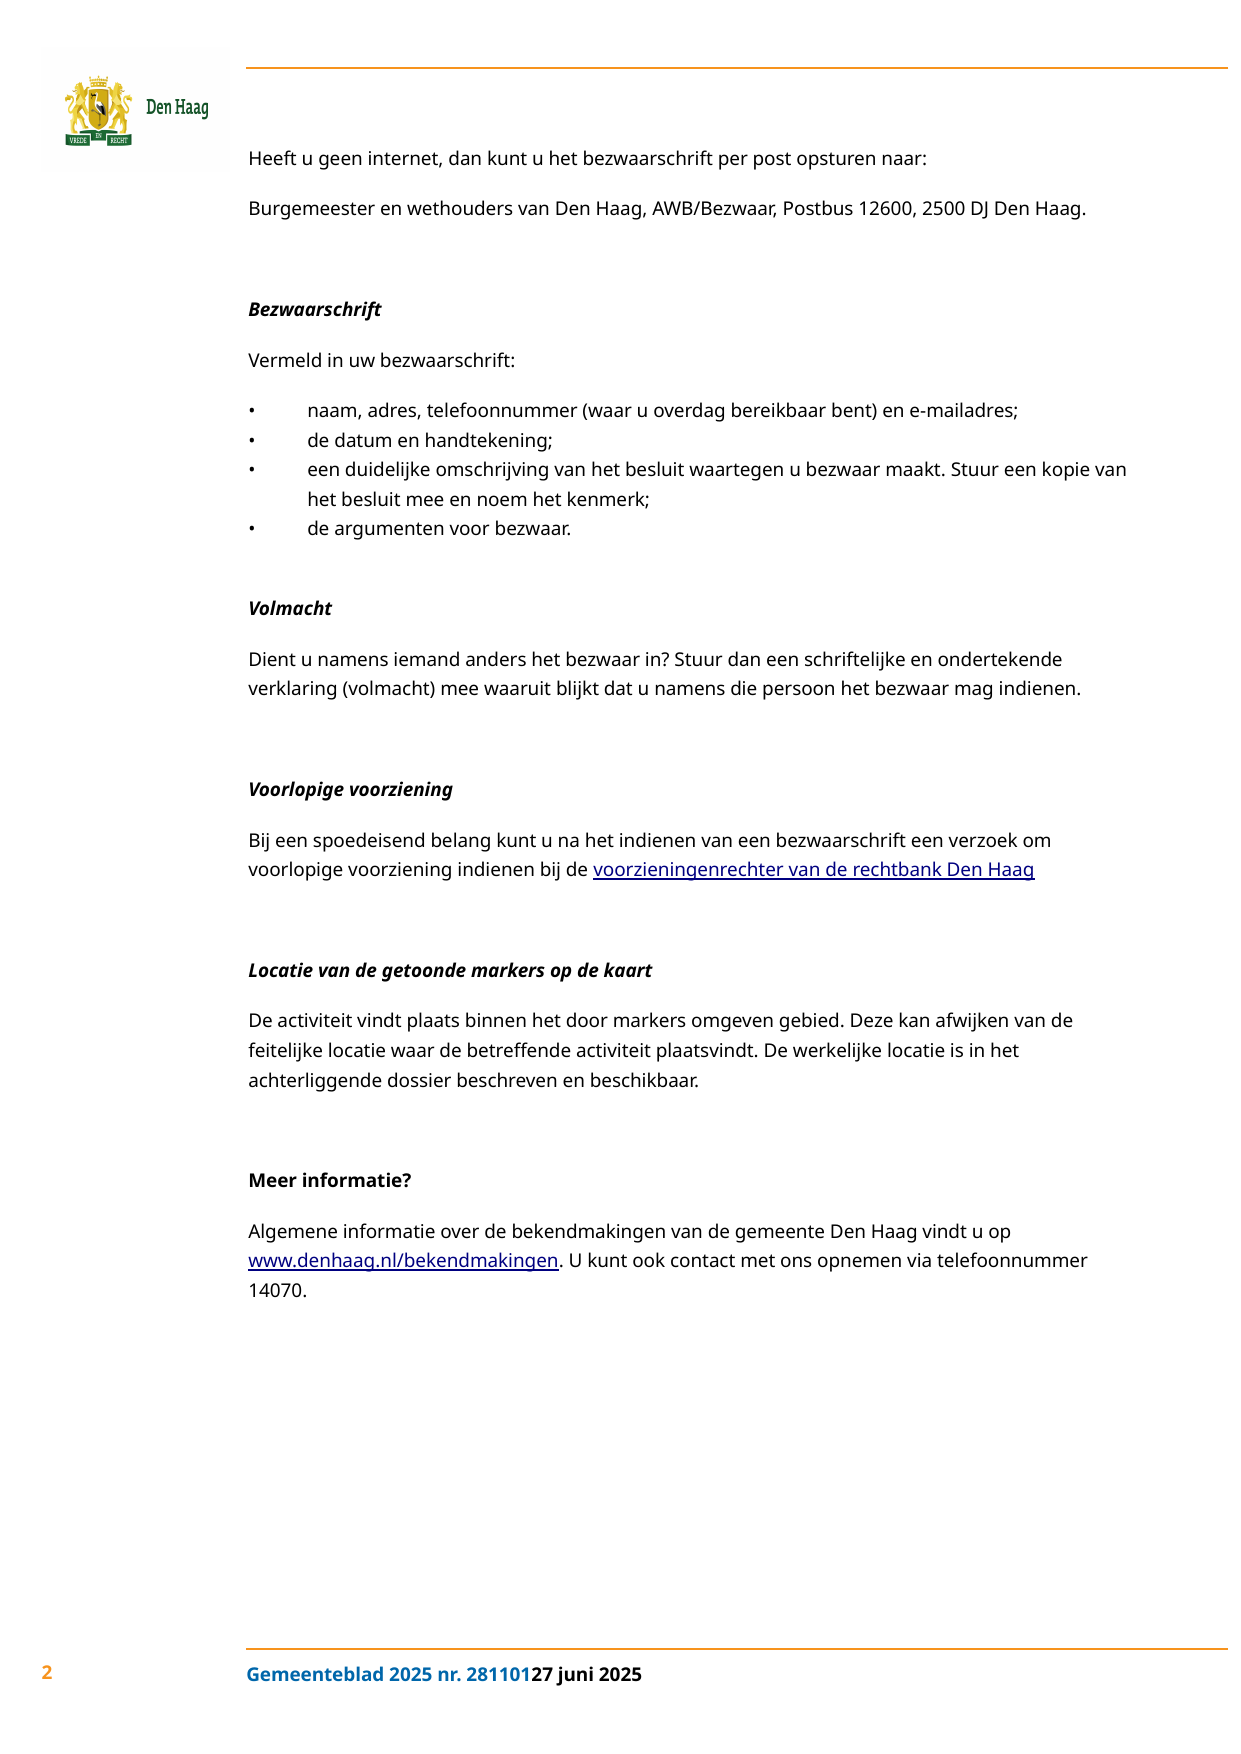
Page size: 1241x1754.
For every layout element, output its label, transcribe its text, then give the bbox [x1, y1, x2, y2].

list naam, adres, telefoonnummer (waar u overdag bereikbaar bent) en e-mailadres; [248, 397, 1152, 423]
list een duidelijke omschrijving van het besluit waartegen u bezwaar maakt. Stuur een kopie van het besluit mee en noem het kenmerk; [248, 456, 1152, 512]
list de argumenten voor bezwaar. [248, 516, 1152, 541]
text Locatie van de getoonde markers op de kaart [248, 957, 1152, 983]
list de datum en handtekening; [248, 427, 1152, 453]
text Algemene informatie over de bekendmakingen van de gemeente Den Haag vindt u op www.denhaag.nl/bekendmakingen. U kunt ook contact met ons opnemen via telefoonnummer 14070. [248, 1218, 1152, 1303]
text De activiteit vindt plaats binnen het door markers omgeven gebied. Deze kan afwijken van de feitelijke locatie waar de betreffende activiteit plaatsvindt. De werkelijke locatie is in het achterliggende dossier beschreven en beschikbaar. [248, 1008, 1152, 1093]
text Bij een spoedeisend belang kunt u na het indienen van een bezwaarschrift een verzoek om voorlopige voorziening indienen bij de voorzieningenrechter van de rechtbank Den Haag [248, 827, 1152, 882]
text Burgemeester en wethouders van Den Haag, AWB/Bezwaar, Postbus 12600, 2500 DJ Den Haag. [248, 196, 1152, 221]
text Volmacht [248, 596, 1152, 621]
text Heeft u geen internet, dan kunt u het bezwaarschrift per post opsturen naar: [248, 145, 1152, 171]
text Bezwaarschrift [248, 296, 1152, 322]
text Dient u namens iemand anders het bezwaar in? Stuur dan een schriftelijke en ondertekende verklaring (volmacht) mee waaruit blijkt dat u namens die persoon het bezwaar mag indienen. [248, 646, 1152, 701]
text Voorlopige voorziening [248, 776, 1152, 802]
picture [41, 47, 231, 172]
text Vermeld in uw bezwaarschrift: [248, 347, 1152, 373]
text Meer informatie? [248, 1168, 1152, 1193]
